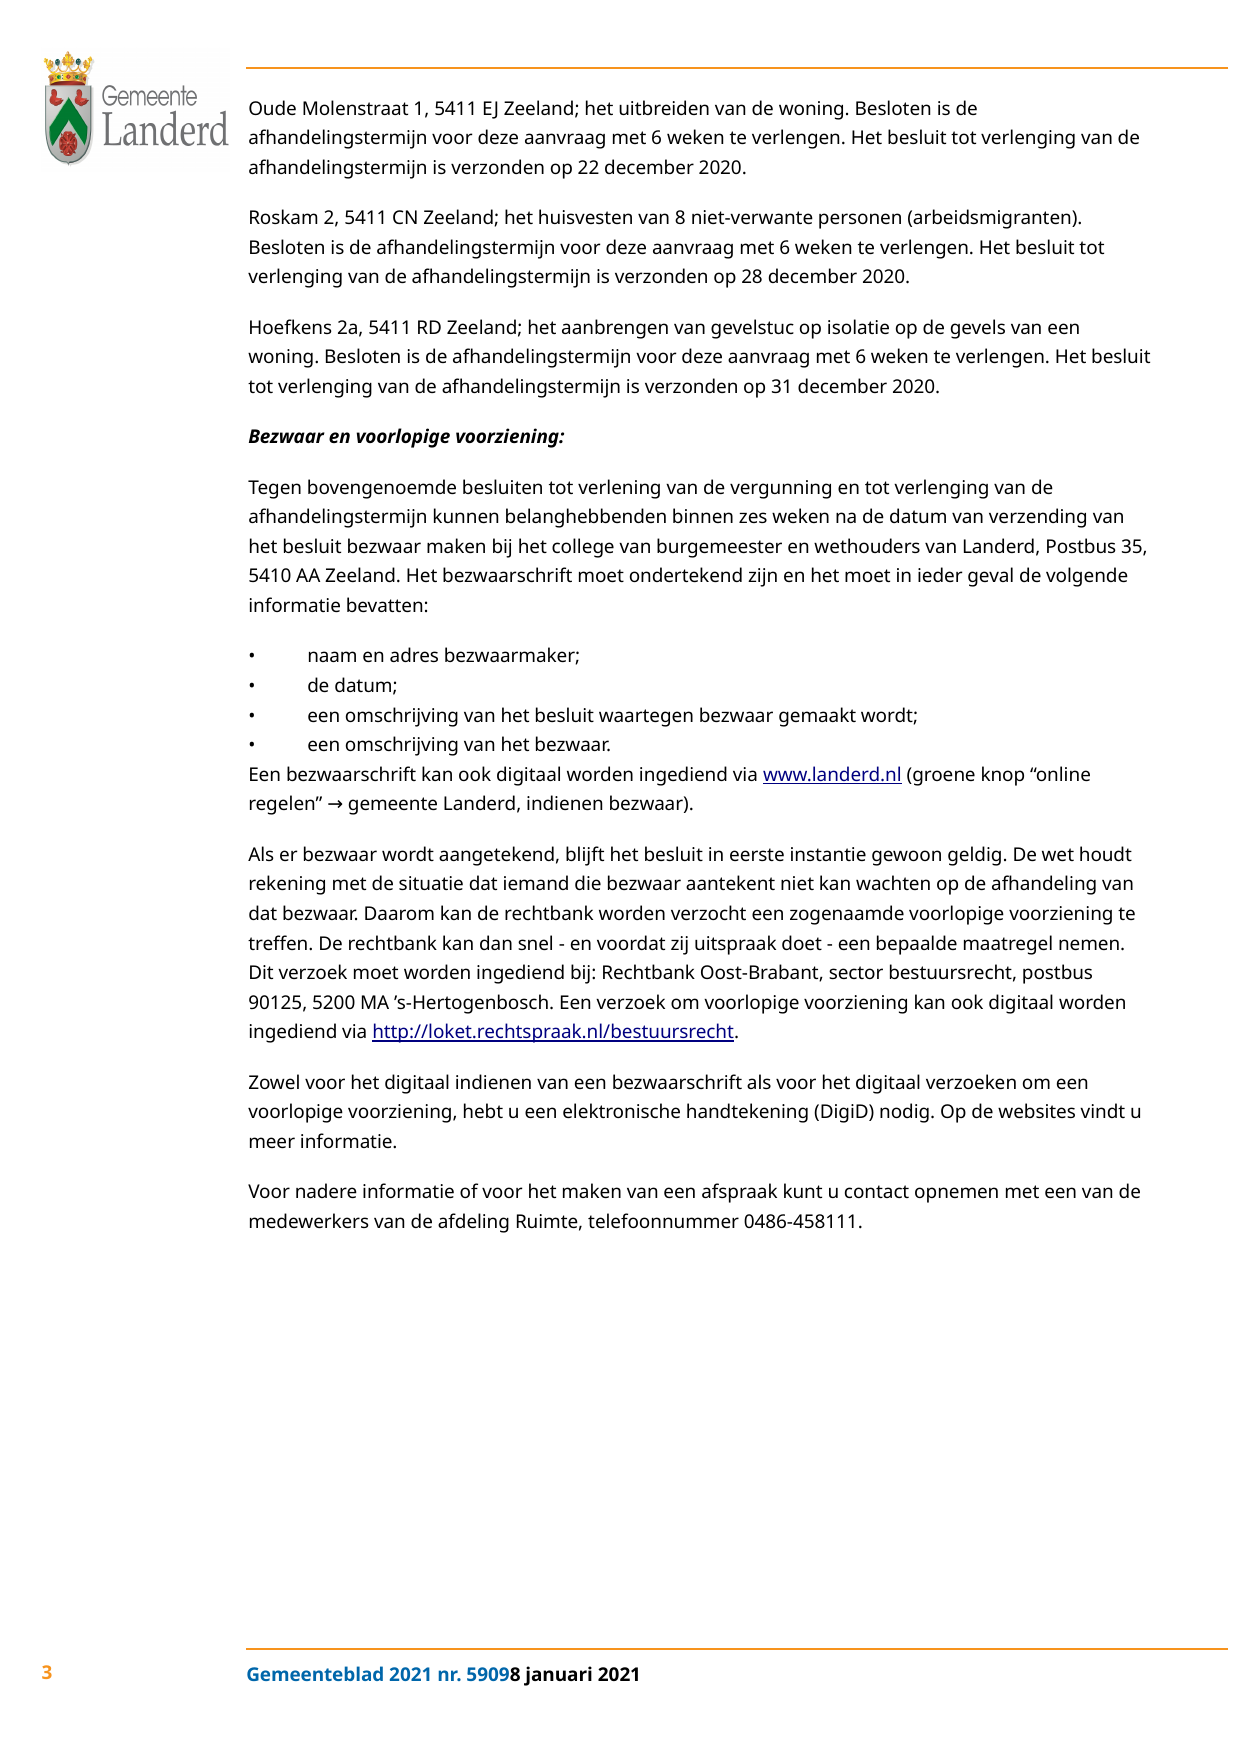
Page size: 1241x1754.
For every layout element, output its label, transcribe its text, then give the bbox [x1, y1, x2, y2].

list de datum; [248, 672, 1152, 698]
text Bezwaar en voorlopige voorziening: [248, 423, 1152, 449]
list een omschrijving van het bezwaar. [248, 731, 1152, 757]
list naam en adres bezwaarmaker; [248, 643, 1152, 668]
text Hoefkens 2a, 5411 RD Zeeland; het aanbrengen van gevelstuc op isolatie op de gevels van een woning. Besloten is de afhandelingstermijn voor deze aanvraag met 6 weken te verlengen. Het besluit tot verlenging van de afhandelingstermijn is verzonden op 31 december 2020. [248, 314, 1152, 399]
picture [41, 47, 231, 172]
text Oude Molenstraat 1, 5411 EJ Zeeland; het uitbreiden van de woning. Besloten is de afhandelingstermijn voor deze aanvraag met 6 weken te verlengen. Het besluit tot verlenging van de afhandelingstermijn is verzonden op 22 december 2020. [248, 95, 1152, 180]
text Tegen bovengenoemde besluiten tot verlening van de vergunning en tot verlenging van de afhandelingstermijn kunnen belanghebbenden binnen zes weken na de datum van verzending van het besluit bezwaar maken bij het college van burgemeester en wethouders van Landerd, Postbus 35, 5410 AA Zeeland. Het bezwaarschrift moet ondertekend zijn en het moet in ieder geval de volgende informatie bevatten: [248, 474, 1152, 618]
text Voor nadere informatie of voor het maken van een afspraak kunt u contact opnemen met een van de medewerkers van de afdeling Ruimte, telefoonnummer 0486-458111. [248, 1178, 1152, 1234]
text Roskam 2, 5411 CN Zeeland; het huisvesten van 8 niet-verwante personen (arbeidsmigranten). Besloten is de afhandelingstermijn voor deze aanvraag met 6 weken te verlengen. Het besluit tot verlenging van de afhandelingstermijn is verzonden op 28 december 2020. [248, 204, 1152, 289]
list een omschrijving van het besluit waartegen bezwaar gemaakt wordt; [248, 702, 1152, 728]
text Zowel voor het digitaal indienen van een bezwaarschrift als voor het digitaal verzoeken om een voorlopige voorziening, hebt u een elektronische handtekening (DigiD) nodig. Op de websites vindt u meer informatie. [248, 1069, 1152, 1154]
text Als er bezwaar wordt aangetekend, blijft het besluit in eerste instantie gewoon geldig. De wet houdt rekening met de situatie dat iemand die bezwaar aantekent niet kan wachten op de afhandeling van dat bezwaar. Daarom kan de rechtbank worden verzocht een zogenaamde voorlopige voorziening te treffen. De rechtbank kan dan snel - en voordat zij uitspraak doet - een bepaalde maatregel nemen. Dit verzoek moet worden ingediend bij: Rechtbank Oost-Brabant, sector bestuursrecht, postbus 90125, 5200 MA ’s-Hertogenbosch. Een verzoek om voorlopige voorziening kan ook digitaal worden ingediend via http://loket.rechtspraak.nl/bestuursrecht. [248, 841, 1152, 1044]
text Een bezwaarschrift kan ook digitaal worden ingediend via www.landerd.nl (groene knop “online regelen” → gemeente Landerd, indienen bezwaar). [248, 761, 1152, 816]
